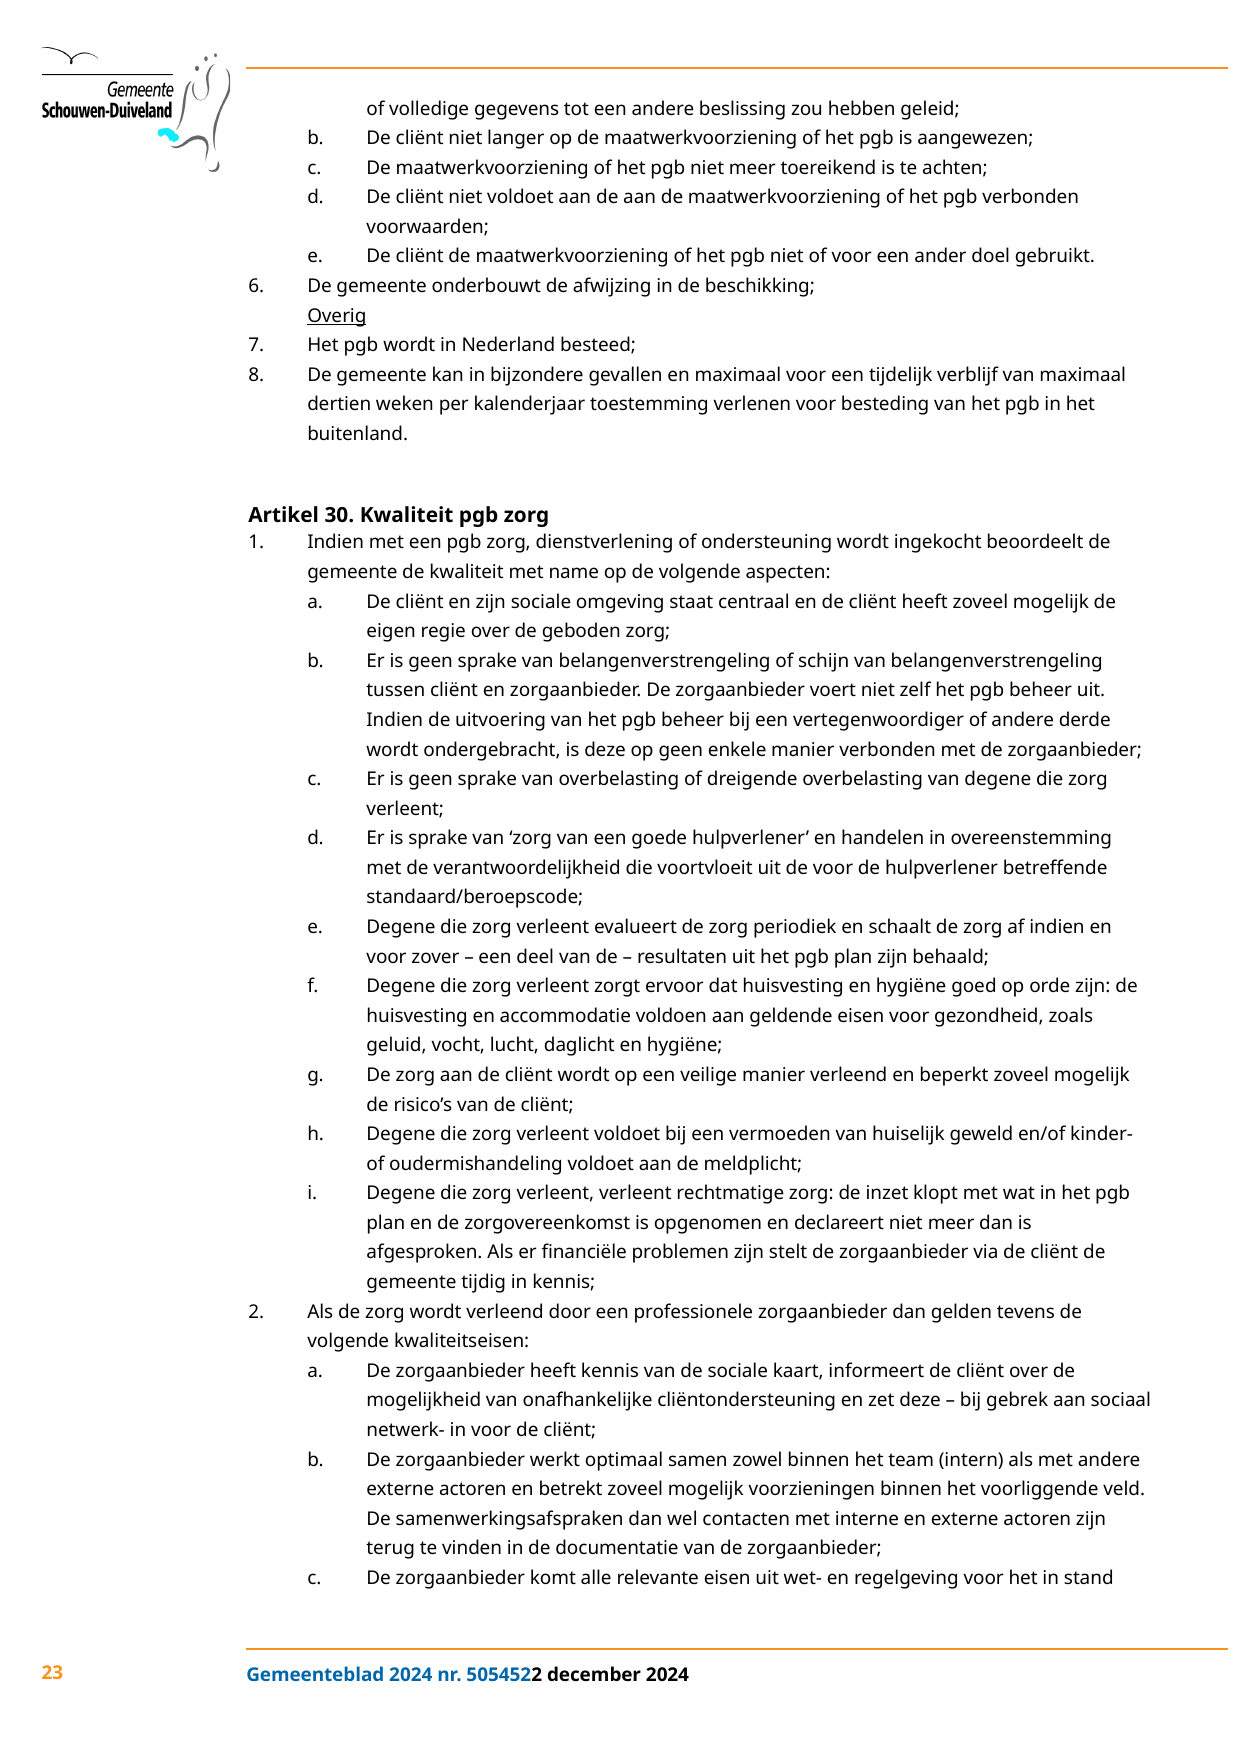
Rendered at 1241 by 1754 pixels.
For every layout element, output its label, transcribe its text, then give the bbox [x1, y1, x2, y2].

list Er is geen sprake van overbelasting of dreigende overbelasting van degene die zorg verleent; [307, 765, 1152, 821]
list Degene die zorg verleent voldoet bij een vermoeden van huiselijk geweld en/of kinder- of oudermishandeling voldoet aan de meldplicht; [307, 1120, 1152, 1176]
text Artikel 30. Kwaliteit pgb zorg [248, 500, 1152, 529]
list De gemeente kan in bijzondere gevallen en maximaal voor een tijdelijk verblijf van maximaal dertien weken per kalenderjaar toestemming verlenen voor besteding van het pgb in het buitenland. [248, 361, 1152, 446]
list Als de zorg wordt verleend door een professionele zorgaanbieder dan gelden tevens de volgende kwaliteitseisen: [248, 1298, 1152, 1353]
list De cliënt de maatwerkvoorziening of het pgb niet of voor een ander doel gebruikt. [307, 243, 1152, 268]
list De cliënt niet voldoet aan de aan de maatwerkvoorziening of het pgb verbonden voorwaarden; [307, 183, 1152, 239]
list De zorgaanbieder werkt optimaal samen zowel binnen het team (intern) als met andere externe actoren en betrekt zoveel mogelijk voorzieningen binnen het voorliggende veld. De samenwerkingsafspraken dan wel contacten met interne en externe actoren zijn terug te vinden in de documentatie van de zorgaanbieder; [307, 1446, 1152, 1560]
list De gemeente onderbouwt de afwijzing in de beschikking; [248, 272, 1152, 298]
list De cliënt en zijn sociale omgeving staat centraal en de cliënt heeft zoveel mogelijk de eigen regie over de geboden zorg; [307, 588, 1152, 643]
list De zorgaanbieder heeft kennis van de sociale kaart, informeert de cliënt over de mogelijkheid van onafhankelijke cliëntondersteuning en zet deze – bij gebrek aan sociaal netwerk- in voor de cliënt; [307, 1357, 1152, 1442]
picture [41, 47, 231, 172]
list Degene die zorg verleent, verleent rechtmatige zorg: de inzet klopt met wat in het pgb plan en de zorgovereenkomst is opgenomen en declareert niet meer dan is afgesproken. Als er financiële problemen zijn stelt de zorgaanbieder via de cliënt de gemeente tijdig in kennis; [307, 1179, 1152, 1294]
list De zorg aan de cliënt wordt op een veilige manier verleend en beperkt zoveel mogelijk de risico’s van de cliënt; [307, 1061, 1152, 1116]
list Indien met een pgb zorg, dienstverlening of ondersteuning wordt ingekocht beoordeelt de gemeente de kwaliteit met name op de volgende aspecten: [248, 529, 1152, 584]
list De maatwerkvoorziening of het pgb niet meer toereikend is te achten; [307, 154, 1152, 180]
list Er is geen sprake van belangenverstrengeling of schijn van belangenverstrengeling tussen cliënt en zorgaanbieder. De zorgaanbieder voert niet zelf het pgb beheer uit. Indien de uitvoering van het pgb beheer bij een vertegenwoordiger of andere derde wordt ondergebracht, is deze op geen enkele manier verbonden met de zorgaanbieder; [307, 647, 1152, 761]
list Het pgb wordt in Nederland besteed; [248, 331, 1152, 357]
list Er is sprake van ‘zorg van een goede hulpverlener’ en handelen in overeenstemming met de verantwoordelijkheid die voortvloeit uit de voor de hulpverlener betreffende standaard/beroepscode; [307, 824, 1152, 909]
list of volledige gegevens tot een andere beslissing zou hebben geleid; [307, 95, 1152, 121]
list Degene die zorg verleent evalueert de zorg periodiek en schaalt de zorg af indien en voor zover – een deel van de – resultaten uit het pgb plan zijn behaald; [307, 913, 1152, 968]
list De zorgaanbieder komt alle relevante eisen uit wet- en regelgeving voor het in stand [307, 1564, 1152, 1590]
list Degene die zorg verleent zorgt ervoor dat huisvesting en hygiëne goed op orde zijn: de huisvesting en accommodatie voldoen aan geldende eisen voor gezondheid, zoals geluid, vocht, lucht, daglicht en hygiëne; [307, 972, 1152, 1057]
list Overig [248, 302, 1152, 328]
list De cliënt niet langer op de maatwerkvoorziening of het pgb is aangewezen; [307, 124, 1152, 150]
